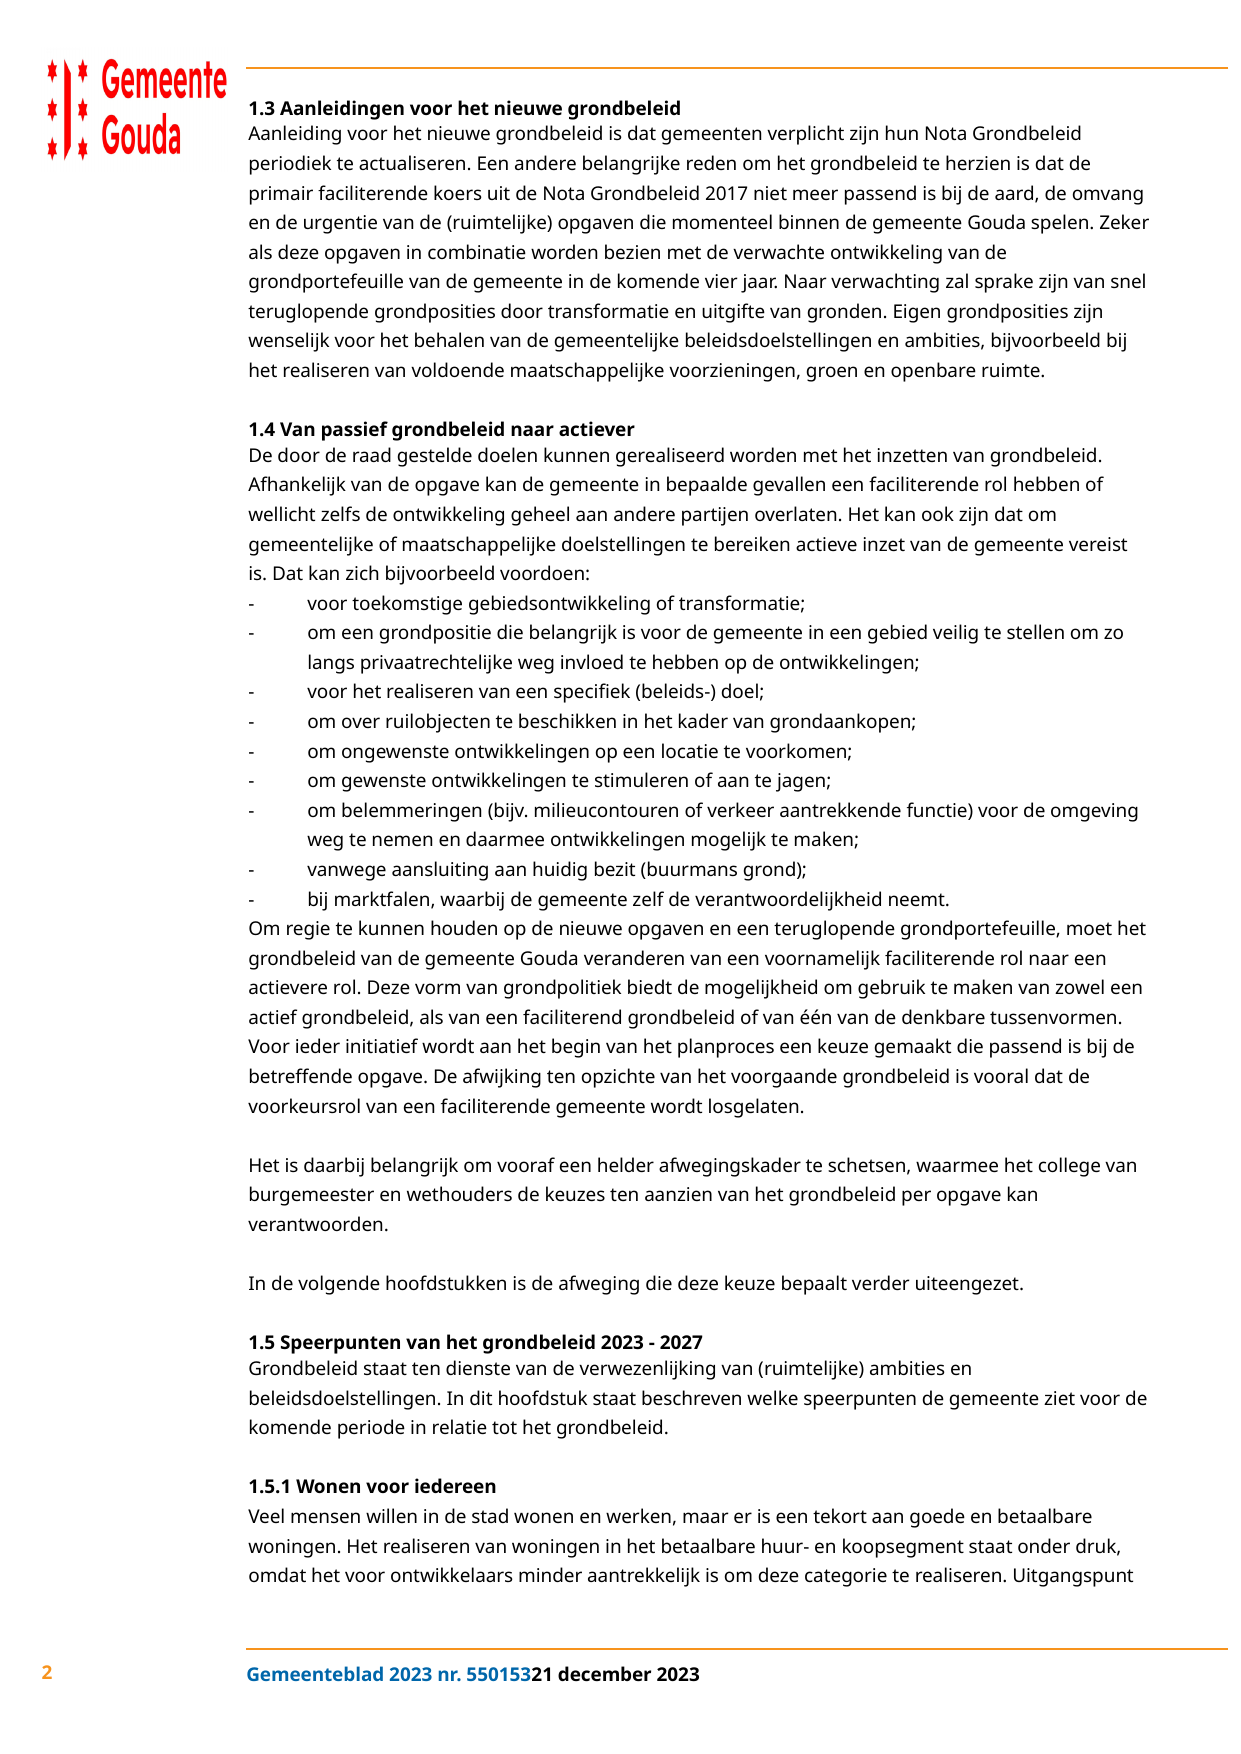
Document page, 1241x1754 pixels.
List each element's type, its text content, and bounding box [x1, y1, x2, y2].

picture [41, 47, 231, 172]
text Aanleiding voor het nieuwe grondbeleid is dat gemeenten verplicht zijn hun Nota Grondbeleid periodiek te actualiseren. Een andere belangrijke reden om het grondbeleid te herzien is dat de primair faciliterende koers uit de Nota Grondbeleid 2017 niet meer passend is bij de aard, de omvang en de urgentie van de (ruimtelijke) opgaven die momenteel binnen de gemeente Gouda spelen. Zeker als deze opgaven in combinatie worden bezien met de verwachte ontwikkeling van de grondportefeuille van de gemeente in de komende vier jaar. Naar verwachting zal sprake zijn van snel teruglopende grondposities door transformatie en uitgifte van gronden. Eigen grondposities zijn wenselijk voor het behalen van de gemeentelijke beleidsdoelstellingen en ambities, bijvoorbeeld bij het realiseren van voldoende maatschappelijke voorzieningen, groen en openbare ruimte. [248, 121, 1152, 383]
list bij marktfalen, waarbij de gemeente zelf de verantwoordelijkheid neemt. [248, 886, 1152, 912]
list om over ruilobjecten te beschikken in het kader van grondaankopen; [248, 708, 1152, 734]
text In de volgende hoofdstukken is de afweging die deze keuze bepaalt verder uiteengezet. [248, 1270, 1152, 1296]
list om een grondpositie die belangrijk is voor de gemeente in een gebied veilig te stellen om zo langs privaatrechtelijke weg invloed te hebben op de ontwikkelingen; [248, 619, 1152, 675]
text Het is daarbij belangrijk om vooraf een helder afwegingskader te schetsen, waarmee het college van burgemeester en wethouders de keuzes ten aanzien van het grondbeleid per opgave kan verantwoorden. [248, 1152, 1152, 1237]
text Grondbeleid staat ten dienste van de verwezenlijking van (ruimtelijke) ambities en beleidsdoelstellingen. In dit hoofdstuk staat beschreven welke speerpunten de gemeente ziet voor de komende periode in relatie tot het grondbeleid. [248, 1355, 1152, 1440]
list om ongewenste ontwikkelingen op een locatie te voorkomen; [248, 738, 1152, 764]
list vanwege aansluiting aan huidig bezit (buurmans grond); [248, 856, 1152, 882]
text 1.3 Aanleidingen voor het nieuwe grondbeleid [248, 95, 1152, 121]
list voor het realiseren van een specifiek (beleids-) doel; [248, 679, 1152, 704]
text 1.5 Speerpunten van het grondbeleid 2023 - 2027 [248, 1329, 1152, 1355]
text De door de raad gestelde doelen kunnen gerealiseerd worden met het inzetten van grondbeleid. Afhankelijk van de opgave kan de gemeente in bepaalde gevallen een faciliterende rol hebben of wellicht zelfs de ontwikkeling geheel aan andere partijen overlaten. Het kan ook zijn dat om gemeentelijke of maatschappelijke doelstellingen te bereiken actieve inzet van de gemeente vereist is. Dat kan zich bijvoorbeeld voordoen: [248, 442, 1152, 586]
list voor toekomstige gebiedsontwikkeling of transformatie; [248, 590, 1152, 616]
text 1.5.1 Wonen voor iedereen [248, 1474, 1152, 1499]
list om belemmeringen (bijv. milieucontouren of verkeer aantrekkende functie) voor de omgeving weg te nemen en daarmee ontwikkelingen mogelijk te maken; [248, 797, 1152, 852]
text Om regie te kunnen houden op de nieuwe opgaven en een teruglopende grondportefeuille, moet het grondbeleid van de gemeente Gouda veranderen van een voornamelijk faciliterende rol naar een actievere rol. Deze vorm van grondpolitiek biedt de mogelijkheid om gebruik te maken van zowel een actief grondbeleid, als van een faciliterend grondbeleid of van één van de denkbare tussenvormen. Voor ieder initiatief wordt aan het begin van het planproces een keuze gemaakt die passend is bij de betreffende opgave. De afwijking ten opzichte van het voorgaande grondbeleid is vooral dat de voorkeursrol van een faciliterende gemeente wordt losgelaten. [248, 915, 1152, 1119]
text 1.4 Van passief grondbeleid naar actiever [248, 416, 1152, 442]
list om gewenste ontwikkelingen te stimuleren of aan te jagen; [248, 767, 1152, 793]
text Veel mensen willen in de stad wonen en werken, maar er is een tekort aan goede en betaalbare woningen. Het realiseren van woningen in het betaalbare huur- en koopsegment staat onder druk, omdat het voor ontwikkelaars minder aantrekkelijk is om deze categorie te realiseren. Uitgangspunt [248, 1503, 1152, 1588]
